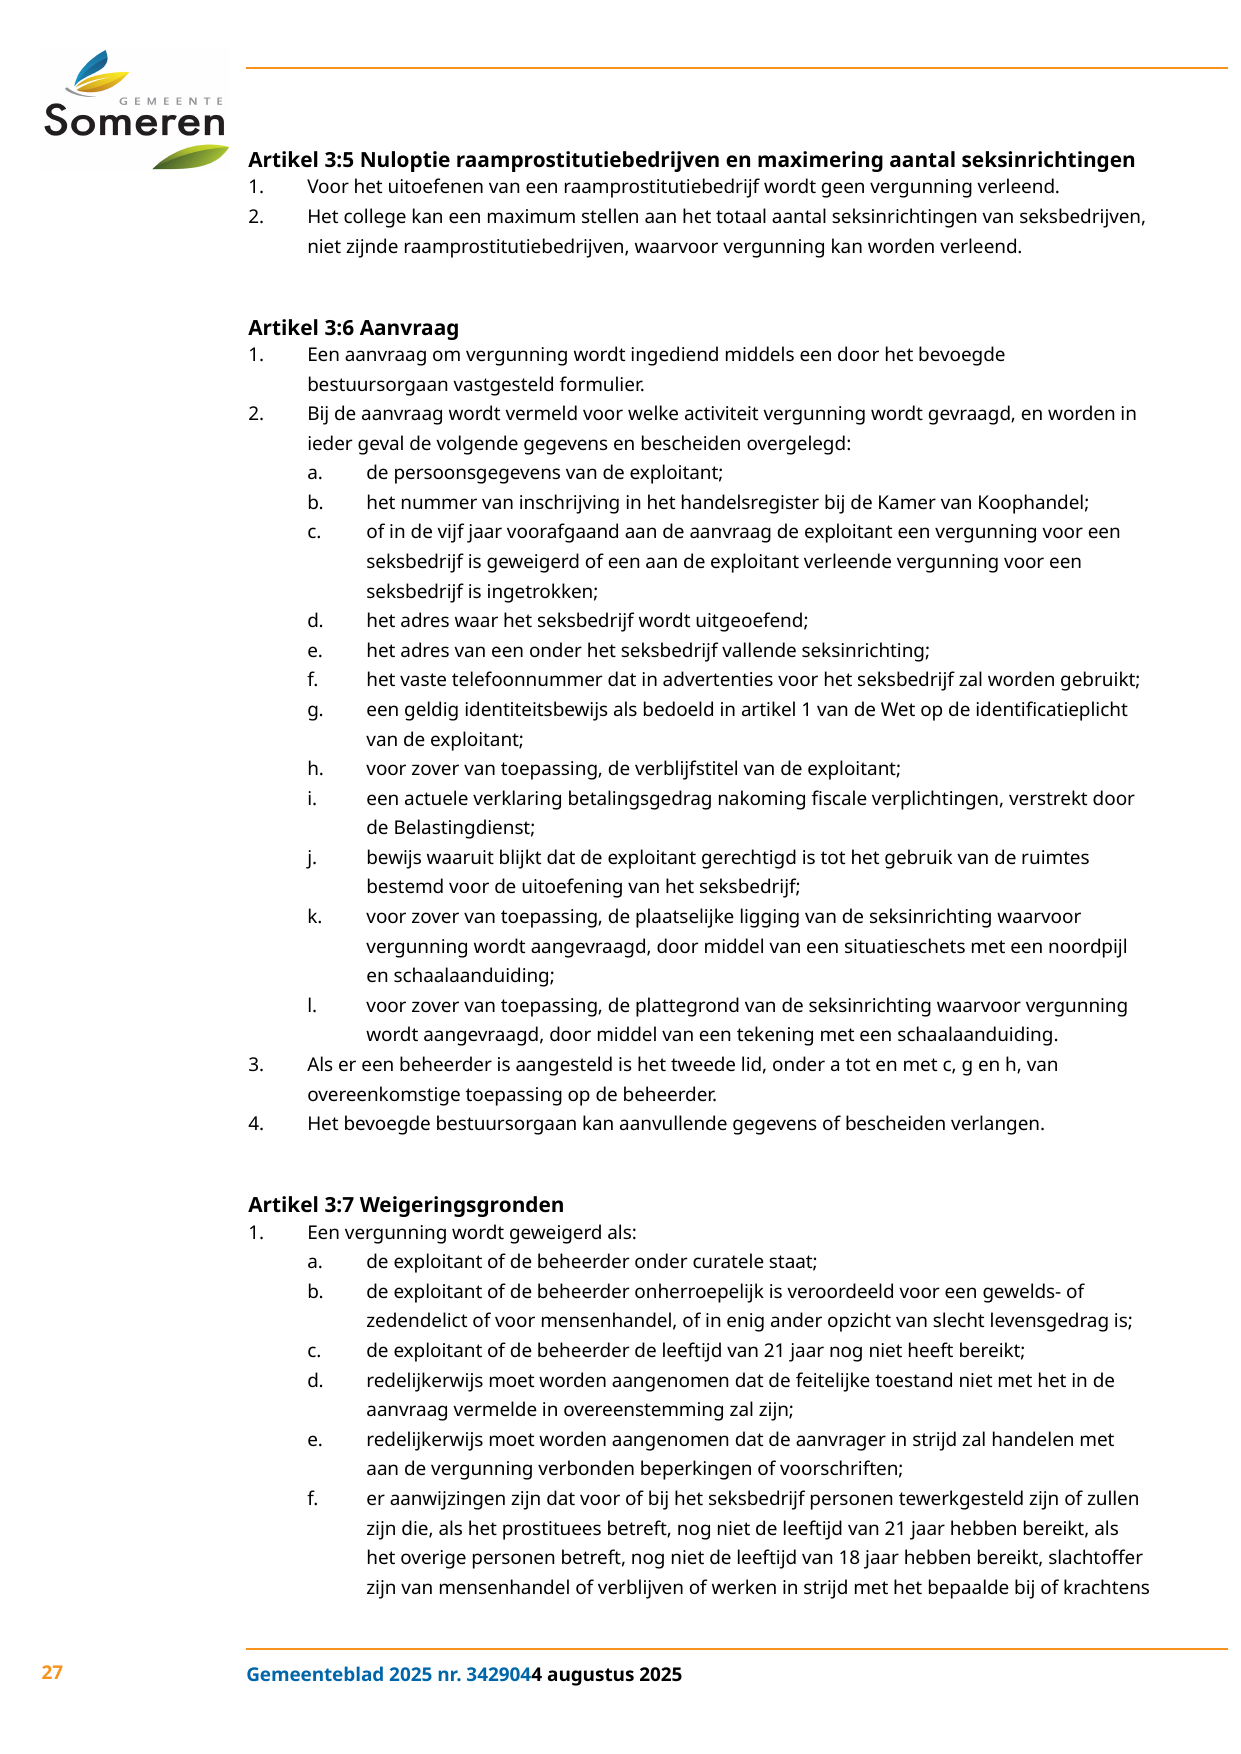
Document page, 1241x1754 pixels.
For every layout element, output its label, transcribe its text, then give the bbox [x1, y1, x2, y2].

text Artikel 3:7 Weigeringsgronden [248, 1190, 1152, 1219]
list voor zover van toepassing, de plattegrond van de seksinrichting waarvoor vergunning wordt aangevraagd, door middel van een tekening met een schaalaanduiding. [307, 992, 1152, 1047]
list de exploitant of de beheerder de leeftijd van 21 jaar nog niet heeft bereikt; [307, 1337, 1152, 1363]
list Een vergunning wordt geweigerd als: [248, 1219, 1152, 1244]
list het vaste telefoonnummer dat in advertenties voor het seksbedrijf zal worden gebruikt; [307, 667, 1152, 692]
list voor zover van toepassing, de verblijfstitel van de exploitant; [307, 755, 1152, 781]
list een actuele verklaring betalingsgedrag nakoming fiscale verplichtingen, verstrekt door de Belastingdienst; [307, 785, 1152, 840]
list de exploitant of de beheerder onherroepelijk is veroordeeld voor een gewelds- of zedendelict of voor mensenhandel, of in enig ander opzicht van slecht levensgedrag is; [307, 1278, 1152, 1333]
list Bij de aanvraag wordt vermeld voor welke activiteit vergunning wordt gevraagd, en worden in ieder geval de volgende gegevens en bescheiden overgelegd: [248, 400, 1152, 456]
list een geldig identiteitsbewijs als bedoeld in artikel 1 van de Wet op de identificatieplicht van de exploitant; [307, 696, 1152, 752]
list de persoonsgegevens van de exploitant; [307, 459, 1152, 485]
picture [41, 47, 231, 172]
list voor zover van toepassing, de plaatselijke ligging van de seksinrichting waarvoor vergunning wordt aangevraagd, door middel van een situatieschets met een noordpijl en schaalaanduiding; [307, 903, 1152, 988]
list Als er een beheerder is aangesteld is het tweede lid, onder a tot en met c, g en h, van overeenkomstige toepassing op de beheerder. [248, 1051, 1152, 1107]
list redelijkerwijs moet worden aangenomen dat de feitelijke toestand niet met het in de aanvraag vermelde in overeenstemming zal zijn; [307, 1367, 1152, 1422]
list er aanwijzingen zijn dat voor of bij het seksbedrijf personen tewerkgesteld zijn of zullen zijn die, als het prostituees betreft, nog niet de leeftijd van 21 jaar hebben bereikt, als het overige personen betreft, nog niet de leeftijd van 18 jaar hebben bereikt, slachtoffer zijn van mensenhandel of verblijven of werken in strijd met het bepaalde bij of krachtens [307, 1485, 1152, 1599]
list het adres waar het seksbedrijf wordt uitgeoefend; [307, 607, 1152, 633]
text Artikel 3:5 Nuloptie raamprostitutiebedrijven en maximering aantal seksinrichtingen [248, 145, 1152, 174]
list bewijs waaruit blijkt dat de exploitant gerechtigd is tot het gebruik van de ruimtes bestemd voor de uitoefening van het seksbedrijf; [307, 844, 1152, 899]
list de exploitant of de beheerder onder curatele staat; [307, 1248, 1152, 1274]
text Artikel 3:6 Aanvraag [248, 313, 1152, 341]
list Voor het uitoefenen van een raamprostitutiebedrijf wordt geen vergunning verleend. [248, 174, 1152, 199]
list Een aanvraag om vergunning wordt ingediend middels een door het bevoegde bestuursorgaan vastgesteld formulier. [248, 341, 1152, 397]
list het nummer van inschrijving in het handelsregister bij de Kamer van Koophandel; [307, 489, 1152, 515]
list redelijkerwijs moet worden aangenomen dat de aanvrager in strijd zal handelen met aan de vergunning verbonden beperkingen of voorschriften; [307, 1426, 1152, 1481]
list Het college kan een maximum stellen aan het totaal aantal seksinrichtingen van seksbedrijven, niet zijnde raamprostitutiebedrijven, waarvoor vergunning kan worden verleend. [248, 203, 1152, 258]
list of in de vijf jaar voorafgaand aan de aanvraag de exploitant een vergunning voor een seksbedrijf is geweigerd of een aan de exploitant verleende vergunning voor een seksbedrijf is ingetrokken; [307, 519, 1152, 604]
list Het bevoegde bestuursorgaan kan aanvullende gegevens of bescheiden verlangen. [248, 1110, 1152, 1136]
list het adres van een onder het seksbedrijf vallende seksinrichting; [307, 637, 1152, 663]
